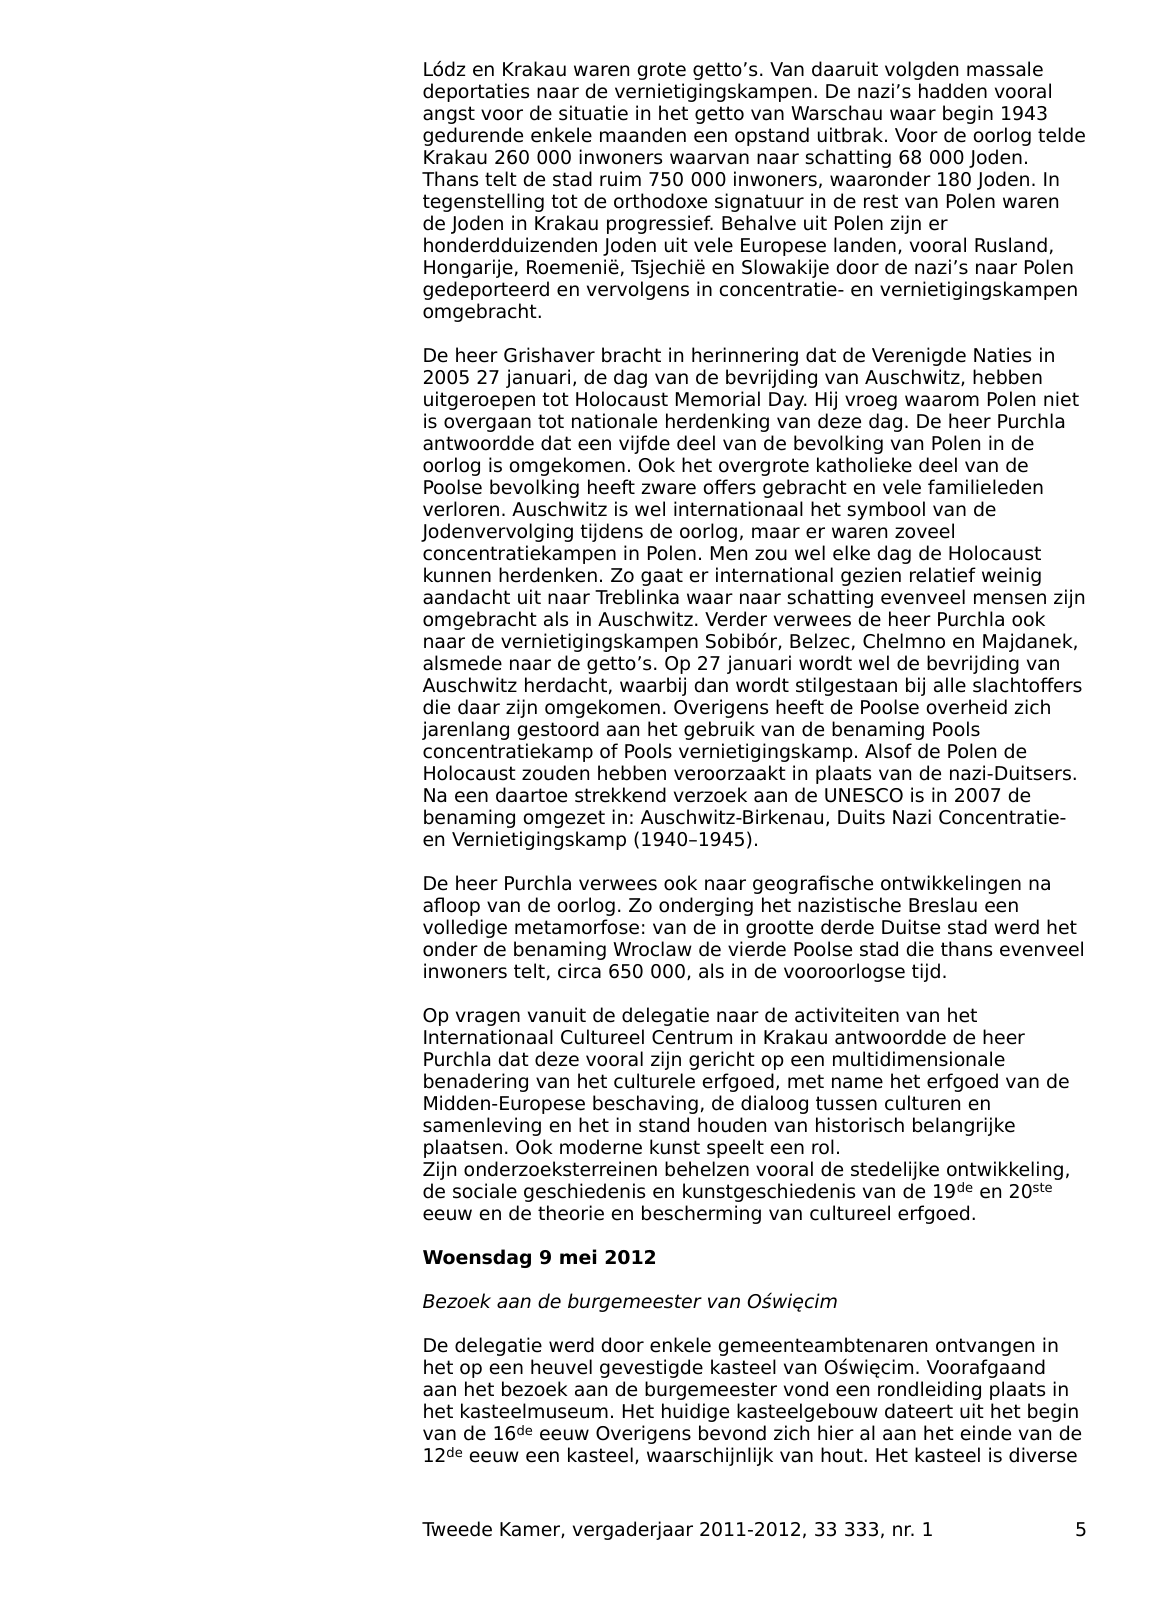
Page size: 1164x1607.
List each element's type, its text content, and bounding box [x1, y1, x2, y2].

subtitle Bezoek aan de burgemeester van Oświęcim [422, 1291, 1087, 1313]
text De heer Purchla verwees ook naar geografische ontwikkelingen na afloop van de oorlog. Zo onderging het nazistische Breslau een volledige metamorfose: van de in grootte derde Duitse stad werd het onder de benaming Wroclaw de vierde Poolse stad die thans evenveel inwoners telt, circa 650 000, als in de vooroorlogse tijd. [422, 873, 1087, 983]
text De delegatie werd door enkele gemeenteambtenaren ontvangen in het op een heuvel gevestigde kasteel van Oświęcim. Voorafgaand aan het bezoek aan de burgemeester vond een rondleiding plaats in het kasteelmuseum. Het huidige kasteelgebouw dateert uit het begin van de 16de eeuw Overigens bevond zich hier al aan het einde van de 12de eeuw een kasteel, waarschijnlijk van hout. Het kasteel is diverse [422, 1335, 1087, 1467]
text Op vragen vanuit de delegatie naar de activiteiten van het Internationaal Cultureel Centrum in Krakau antwoordde de heer Purchla dat deze vooral zijn gericht op een multidimensionale benadering van het culturele erfgoed, met name het erfgoed van de Midden-Europese beschaving, de dialoog tussen culturen en samenleving en het in stand houden van historisch belangrijke plaatsen. Ook moderne kunst speelt een rol. [422, 1005, 1087, 1159]
text De heer Grishaver bracht in herinnering dat de Verenigde Naties in 2005 27 januari, de dag van de bevrijding van Auschwitz, hebben uitgeroepen tot Holocaust Memorial Day. Hij vroeg waarom Polen niet is overgaan tot nationale herdenking van deze dag. De heer Purchla antwoordde dat een vijfde deel van de bevolking van Polen in de oorlog is omgekomen. Ook het overgrote katholieke deel van de Poolse bevolking heeft zware offers gebracht en vele familieleden verloren. Auschwitz is wel internationaal het symbool van de Jodenvervolging tijdens de oorlog, maar er waren zoveel concentratiekampen in Polen. Men zou wel elke dag de Holocaust kunnen herdenken. Zo gaat er international gezien relatief weinig aandacht uit naar Treblinka waar naar schatting evenveel mensen zijn omgebracht als in Auschwitz. Verder verwees de heer Purchla ook naar de vernietigingskampen Sobibór, Belzec, Chelmno en Majdanek, alsmede naar de getto’s. Op 27 januari wordt wel de bevrijding van Auschwitz herdacht, waarbij dan wordt stilgestaan bij alle slachtoffers die daar zijn omgekomen. Overigens heeft de Poolse overheid zich jarenlang gestoord aan het gebruik van de benaming Pools concentratiekamp of Pools vernietigingskamp. Alsof de Polen de Holocaust zouden hebben veroorzaakt in plaats van de nazi-Duitsers. Na een daartoe strekkend verzoek aan de UNESCO is in 2007 de benaming omgezet in: Auschwitz-Birkenau, Duits Nazi Concentratie-en Vernietigingskamp (1940–1945). [422, 345, 1087, 851]
text Zijn onderzoeksterreinen behelzen vooral de stedelijke ontwikkeling, de sociale geschiedenis en kunstgeschiedenis van de 19de en 20ste eeuw en de theorie en bescherming van cultureel erfgoed. [422, 1159, 1087, 1224]
subtitle Woensdag 9 mei 2012 [422, 1247, 1087, 1269]
text Lódz en Krakau waren grote getto’s. Van daaruit volgden massale deportaties naar de vernietigingskampen. De nazi’s hadden vooral angst voor de situatie in het getto van Warschau waar begin 1943 gedurende enkele maanden een opstand uitbrak. Voor de oorlog telde Krakau 260 000 inwoners waarvan naar schatting 68 000 Joden. Thans telt de stad ruim 750 000 inwoners, waaronder 180 Joden. In tegenstelling tot de orthodoxe signatuur in de rest van Polen waren de Joden in Krakau progressief. Behalve uit Polen zijn er honderdduizenden Joden uit vele Europese landen, vooral Rusland, Hongarije, Roemenië, Tsjechië en Slowakije door de nazi’s naar Polen gedeporteerd en vervolgens in concentratie- en vernietigingskampen omgebracht. [422, 59, 1087, 323]
